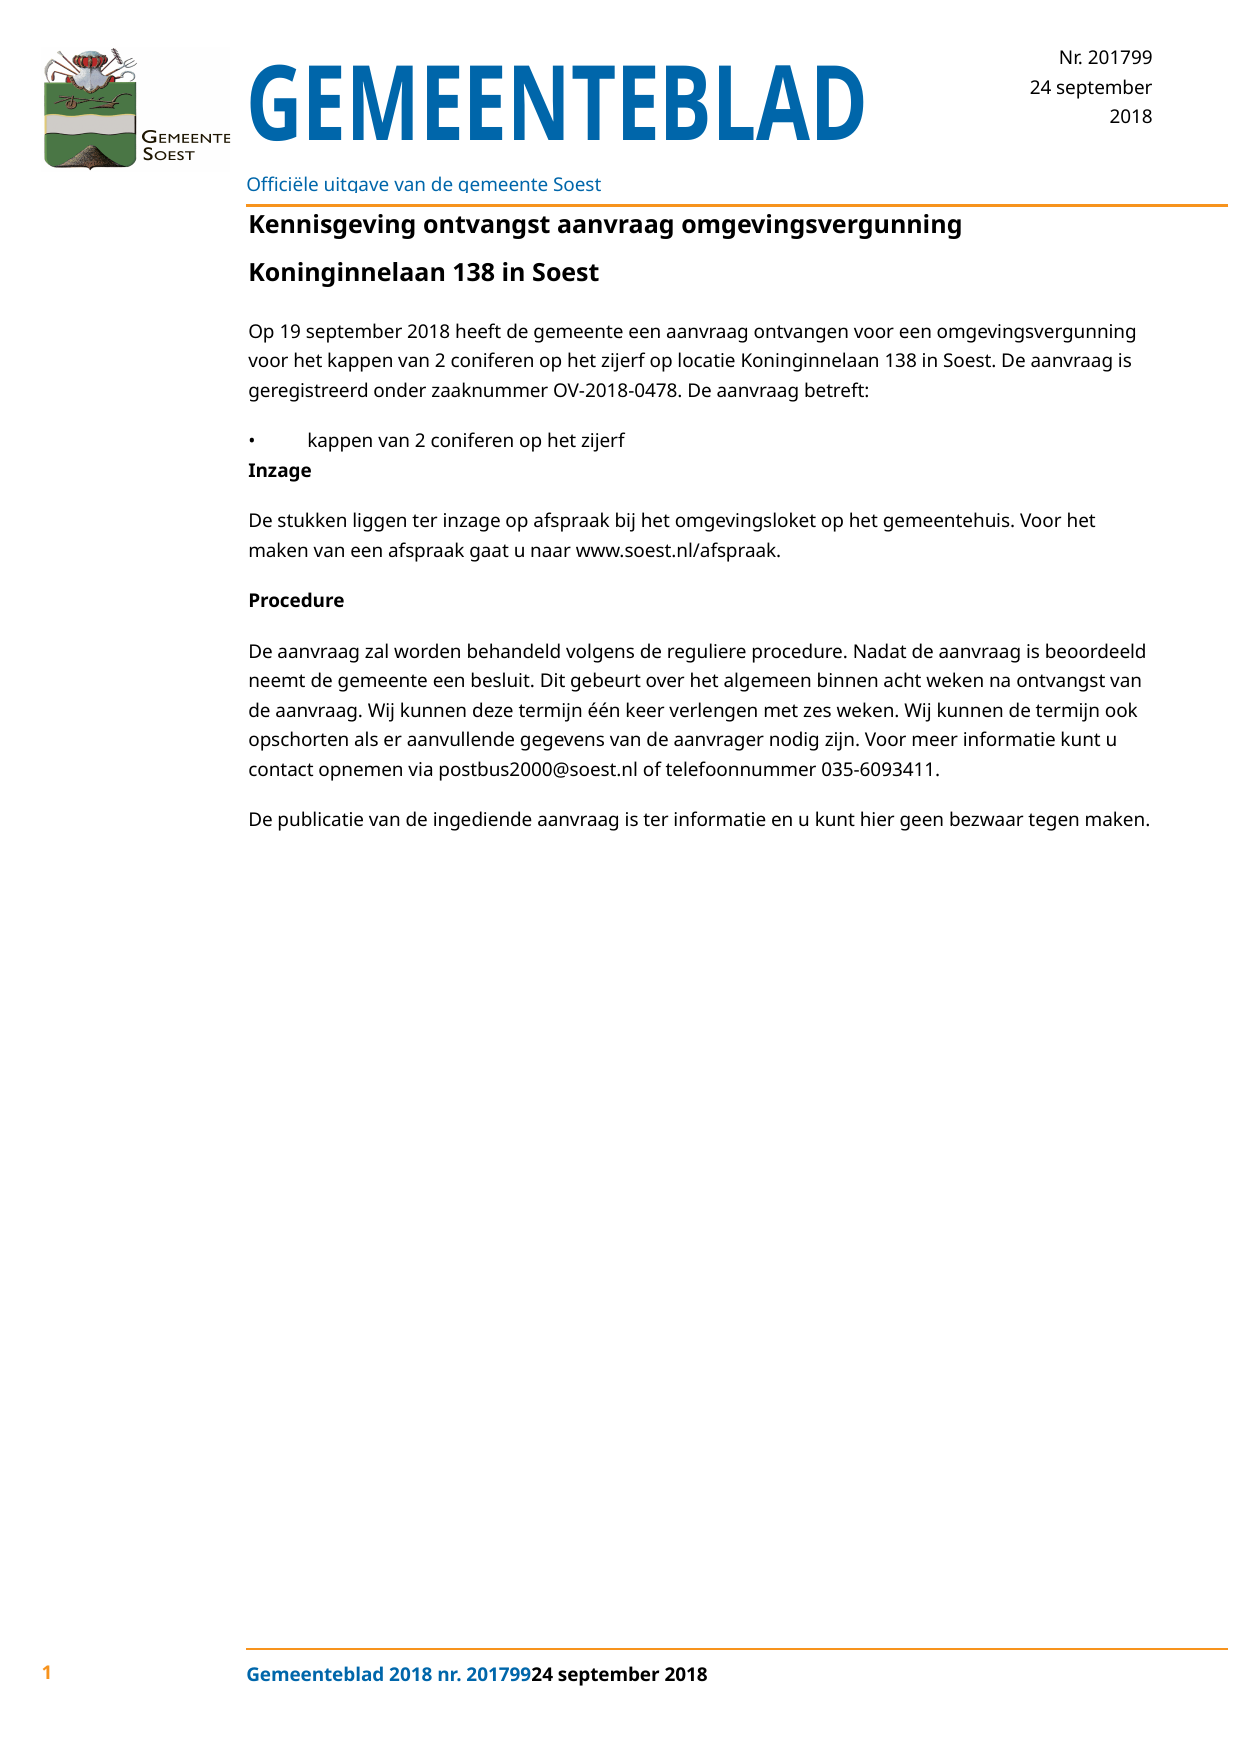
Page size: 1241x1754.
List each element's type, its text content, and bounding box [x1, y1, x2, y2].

text De aanvraag zal worden behandeld volgens de reguliere procedure. Nadat de aanvraag is beoordeeld neemt de gemeente een besluit. Dit gebeurt over het algemeen binnen acht weken na ontvangst van de aanvraag. Wij kunnen deze termijn één keer verlengen met zes weken. Wij kunnen de termijn ook opschorten als er aanvullende gegevens van de aanvrager nodig zijn. Voor meer informatie kunt u contact opnemen via postbus2000@soest.nl of telefoonnummer 035-6093411. [248, 638, 1152, 782]
text Op 19 september 2018 heeft de gemeente een aanvraag ontvangen voor een omgevingsvergunning voor het kappen van 2 coniferen op het zijerf op locatie Koninginnelaan 138 in Soest. De aanvraag is geregistreerd onder zaaknummer OV-2018-0478. De aanvraag betreft: [248, 318, 1152, 403]
list kappen van 2 coniferen op het zijerf [248, 427, 1152, 453]
text Inzage [248, 457, 1152, 483]
text Procedure [248, 587, 1152, 613]
text De stukken liggen ter inzage op afspraak bij het omgevingsloket op het gemeentehuis. Voor het maken van een afspraak gaat u naar www.soest.nl/afspraak. [248, 507, 1152, 563]
text De publicatie van de ingediende aanvraag is ter informatie en u kunt hier geen bezwaar tegen maken. [248, 807, 1152, 832]
text Kennisgeving ontvangst aanvraag omgevingsvergunning Koninginnelaan 138 in Soest [248, 207, 1152, 288]
picture [41, 47, 231, 172]
